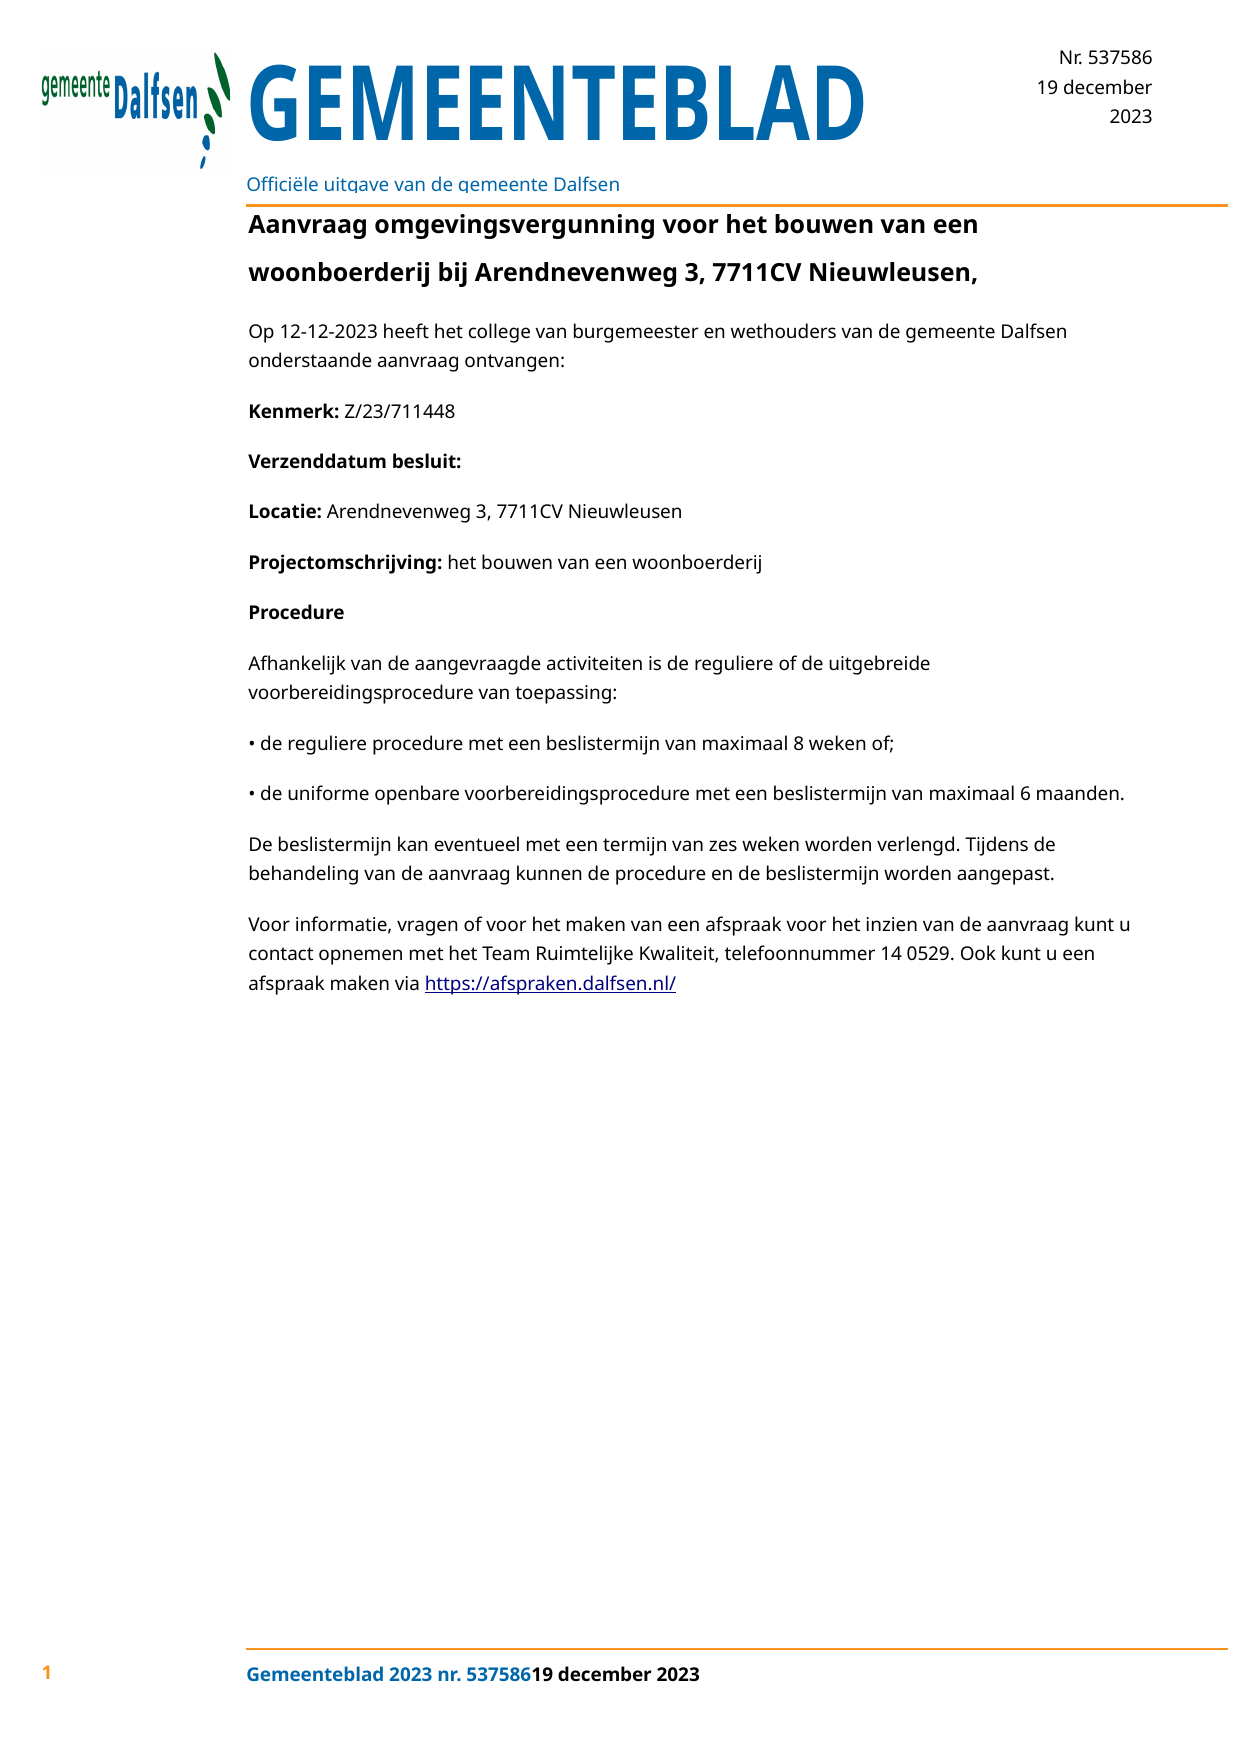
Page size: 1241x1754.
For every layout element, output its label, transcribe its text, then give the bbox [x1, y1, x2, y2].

text Locatie: Arendnevenweg 3, 7711CV Nieuwleusen [248, 499, 1152, 524]
text • de reguliere procedure met een beslistermijn van maximaal 8 weken of; [248, 730, 1152, 756]
picture [41, 47, 231, 172]
text Procedure [248, 599, 1152, 625]
text Projectomschrijving: het bouwen van een woonboerderij [248, 549, 1152, 575]
text Aanvraag omgevingsvergunning voor het bouwen van een woonboerderij bij Arendnevenweg 3, 7711CV Nieuwleusen, [248, 207, 1152, 288]
text Kenmerk: Z/23/711448 [248, 398, 1152, 424]
text De beslistermijn kan eventueel met een termijn van zes weken worden verlengd. Tijdens de behandeling van de aanvraag kunnen de procedure en de beslistermijn worden aangepast. [248, 831, 1152, 886]
text Afhankelijk van de aangevraagde activiteiten is de reguliere of de uitgebreide voorbereidingsprocedure van toepassing: [248, 650, 1152, 705]
text • de uniforme openbare voorbereidingsprocedure met een beslistermijn van maximaal 6 maanden. [248, 780, 1152, 806]
text Voor informatie, vragen of voor het maken van een afspraak voor het inzien van de aanvraag kunt u contact opnemen met het Team Ruimtelijke Kwaliteit, telefoonnummer 14 0529. Ook kunt u een afspraak maken via https://afspraken.dalfsen.nl/ [248, 911, 1152, 996]
text Verzenddatum besluit: [248, 448, 1152, 474]
text Op 12-12-2023 heeft het college van burgemeester en wethouders van de gemeente Dalfsen onderstaande aanvraag ontvangen: [248, 318, 1152, 373]
